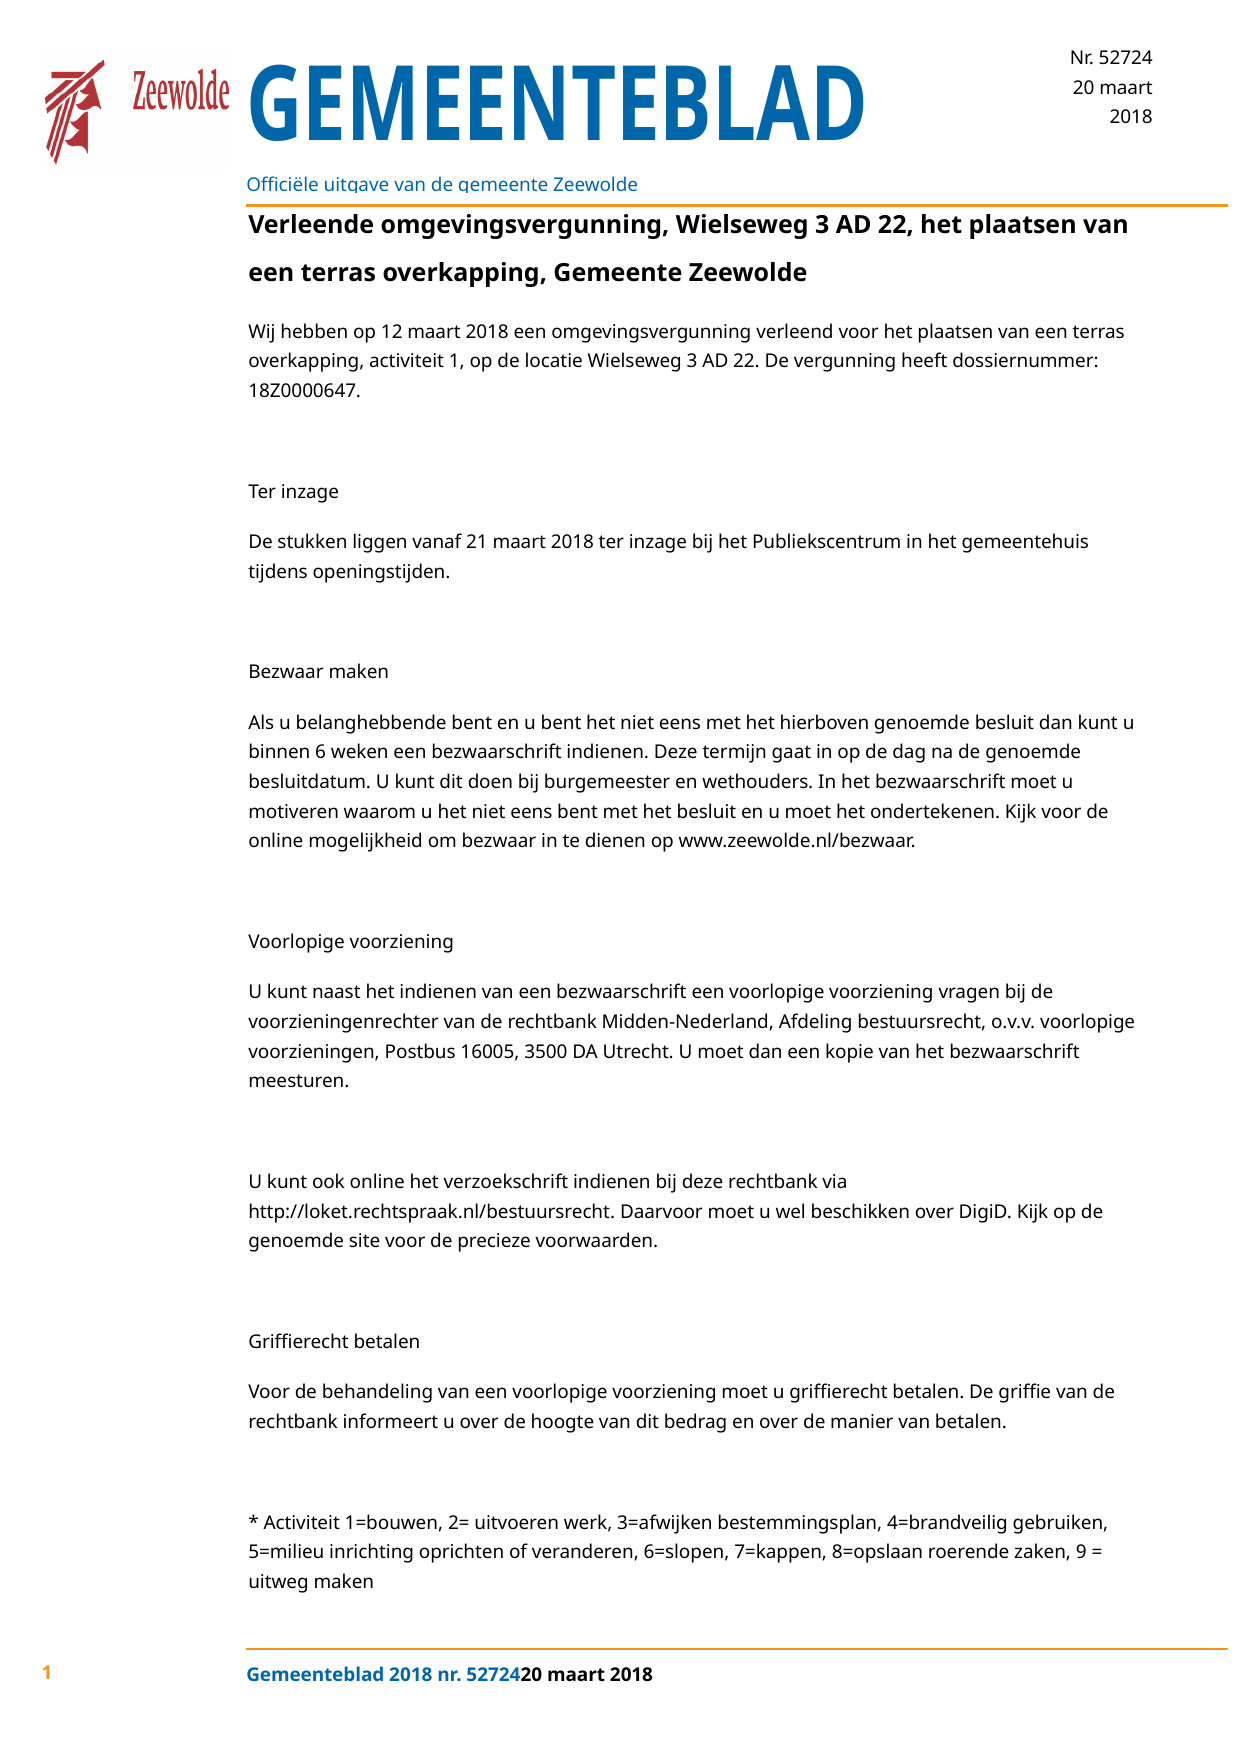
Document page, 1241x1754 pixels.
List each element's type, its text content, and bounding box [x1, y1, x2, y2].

text Voorlopige voorziening [248, 928, 1152, 954]
text Verleende omgevingsvergunning, Wielseweg 3 AD 22, het plaatsen van een terras overkapping, Gemeente Zeewolde [248, 207, 1152, 288]
text Wij hebben op 12 maart 2018 een omgevingsvergunning verleend voor het plaatsen van een terras overkapping, activiteit 1, op de locatie Wielseweg 3 AD 22. De vergunning heeft dossiernummer: 18Z0000647. [248, 318, 1152, 403]
text Bezwaar maken [248, 659, 1152, 684]
text U kunt ook online het verzoekschrift indienen bij deze rechtbank via http://loket.rechtspraak.nl/bestuursrecht. Daarvoor moet u wel beschikken over DigiD. Kijk op de genoemde site voor de precieze voorwaarden. [248, 1168, 1152, 1253]
text De stukken liggen vanaf 21 maart 2018 ter inzage bij het Publiekscentrum in het gemeentehuis tijdens openingstijden. [248, 528, 1152, 584]
picture [41, 47, 231, 172]
text U kunt naast het indienen van een bezwaarschrift een voorlopige voorziening vragen bij de voorzieningenrechter van de rechtbank Midden-Nederland, Afdeling bestuursrecht, o.v.v. voorlopige voorzieningen, Postbus 16005, 3500 DA Utrecht. U moet dan een kopie van het bezwaarschrift meesturen. [248, 979, 1152, 1093]
text * Activiteit 1=bouwen, 2= uitvoeren werk, 3=afwijken bestemmingsplan, 4=brandveilig gebruiken, 5=milieu inrichting oprichten of veranderen, 6=slopen, 7=kappen, 8=opslaan roerende zaken, 9 = uitweg maken [248, 1509, 1152, 1594]
text Voor de behandeling van een voorlopige voorziening moet u griffierecht betalen. De griffie van de rechtbank informeert u over de hoogte van dit bedrag en over de manier van betalen. [248, 1379, 1152, 1434]
text Ter inzage [248, 478, 1152, 504]
text Als u belanghebbende bent en u bent het niet eens met het hierboven genoemde besluit dan kunt u binnen 6 weken een bezwaarschrift indienen. Deze termijn gaat in op de dag na de genoemde besluitdatum. U kunt dit doen bij burgemeester en wethouders. In het bezwaarschrift moet u motiveren waarom u het niet eens bent met het besluit en u moet het ondertekenen. Kijk voor de online mogelijkheid om bezwaar in te dienen op www.zeewolde.nl/bezwaar. [248, 709, 1152, 853]
text Griffierecht betalen [248, 1328, 1152, 1354]
